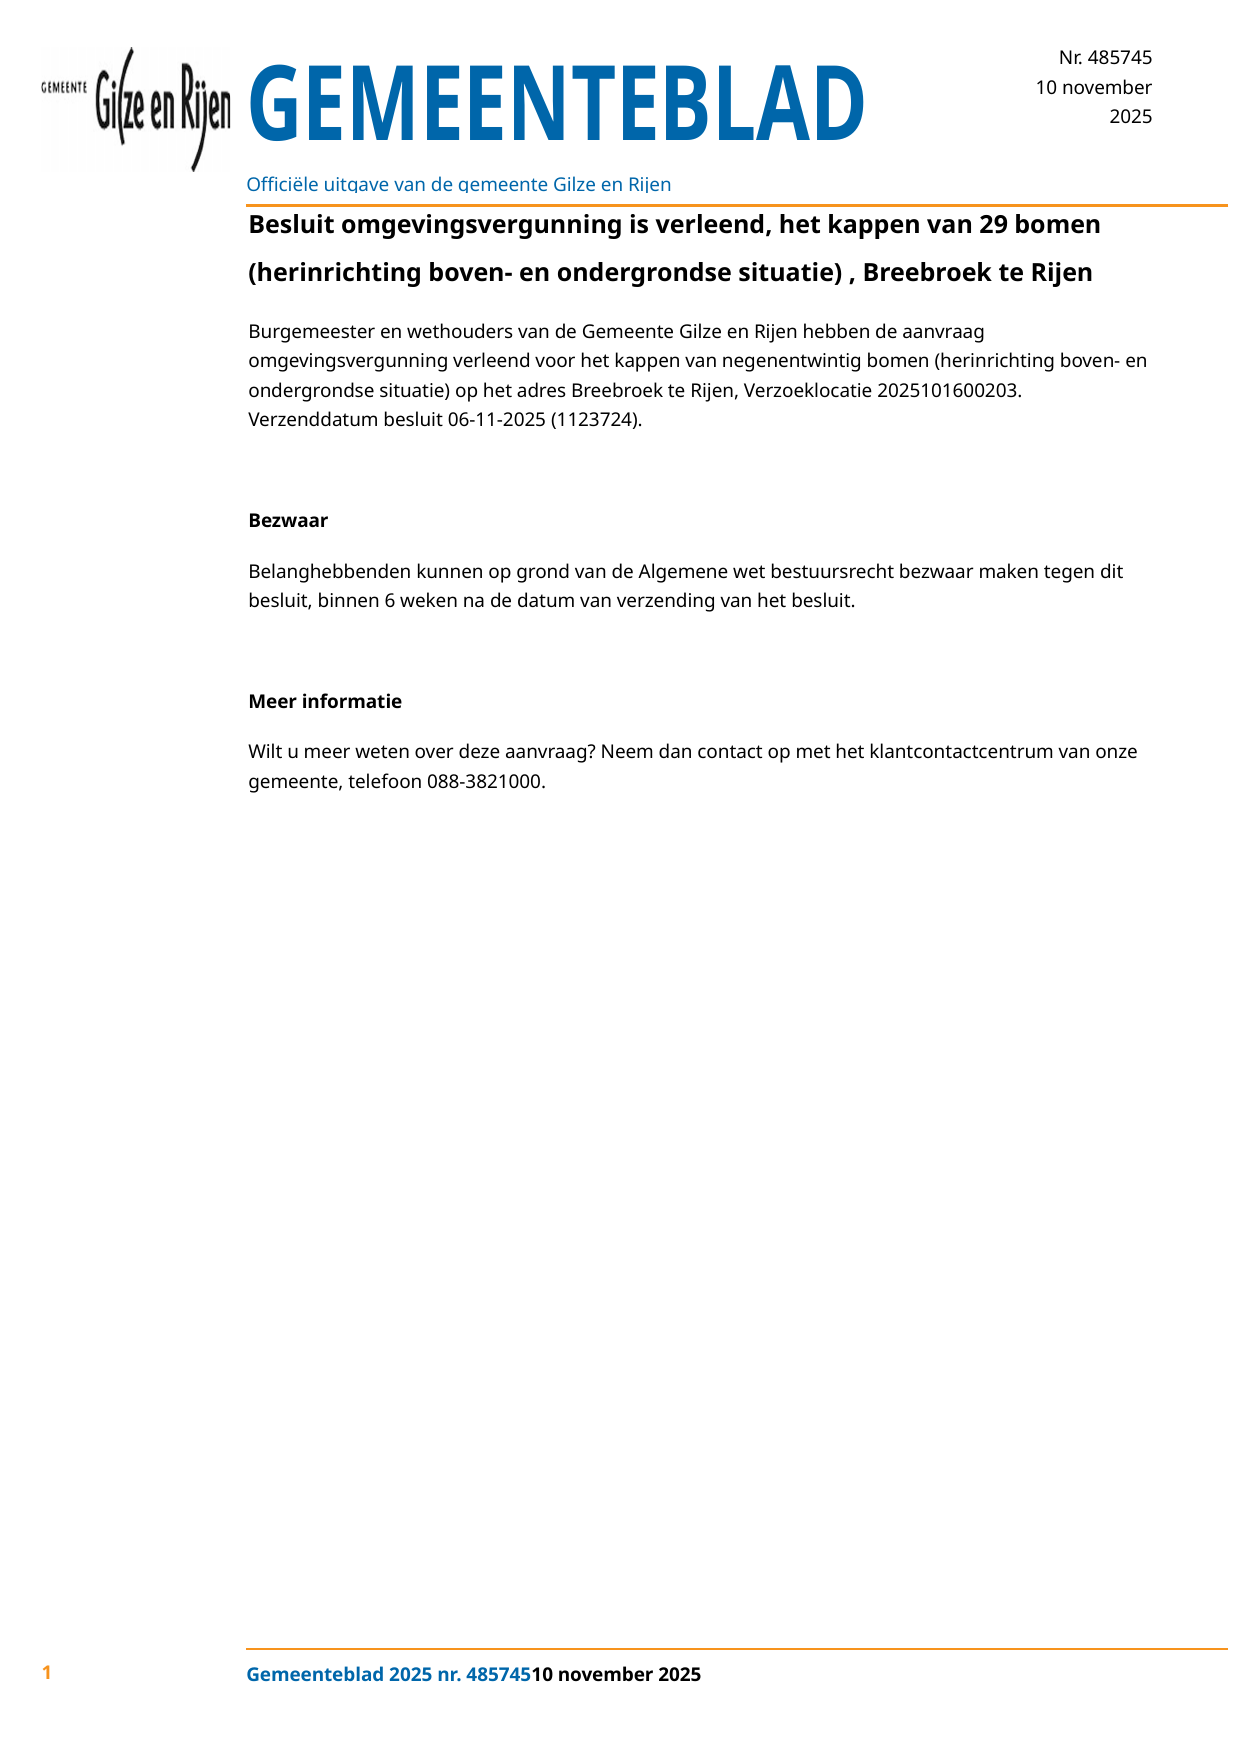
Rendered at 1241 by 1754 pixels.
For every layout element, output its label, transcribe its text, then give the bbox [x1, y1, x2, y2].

text Meer informatie [248, 688, 1152, 714]
text Belanghebbenden kunnen op grond van de Algemene wet bestuursrecht bezwaar maken tegen dit besluit, binnen 6 weken na de datum van verzending van het besluit. [248, 558, 1152, 613]
text Burgemeester en wethouders van de Gemeente Gilze en Rijen hebben de aanvraag omgevingsvergunning verleend voor het kappen van negenentwintig bomen (herinrichting boven- en ondergrondse situatie) op het adres Breebroek te Rijen, Verzoeklocatie 2025101600203. Verzenddatum besluit 06-11-2025 (1123724). [248, 318, 1152, 432]
text Wilt u meer weten over deze aanvraag? Neem dan contact op met het klantcontactcentrum van onze gemeente, telefoon 088-3821000. [248, 739, 1152, 794]
text Besluit omgevingsvergunning is verleend, het kappen van 29 bomen (herinrichting boven- en ondergrondse situatie) , Breebroek te Rijen [248, 207, 1152, 288]
text Bezwaar [248, 507, 1152, 533]
picture [41, 47, 231, 172]
